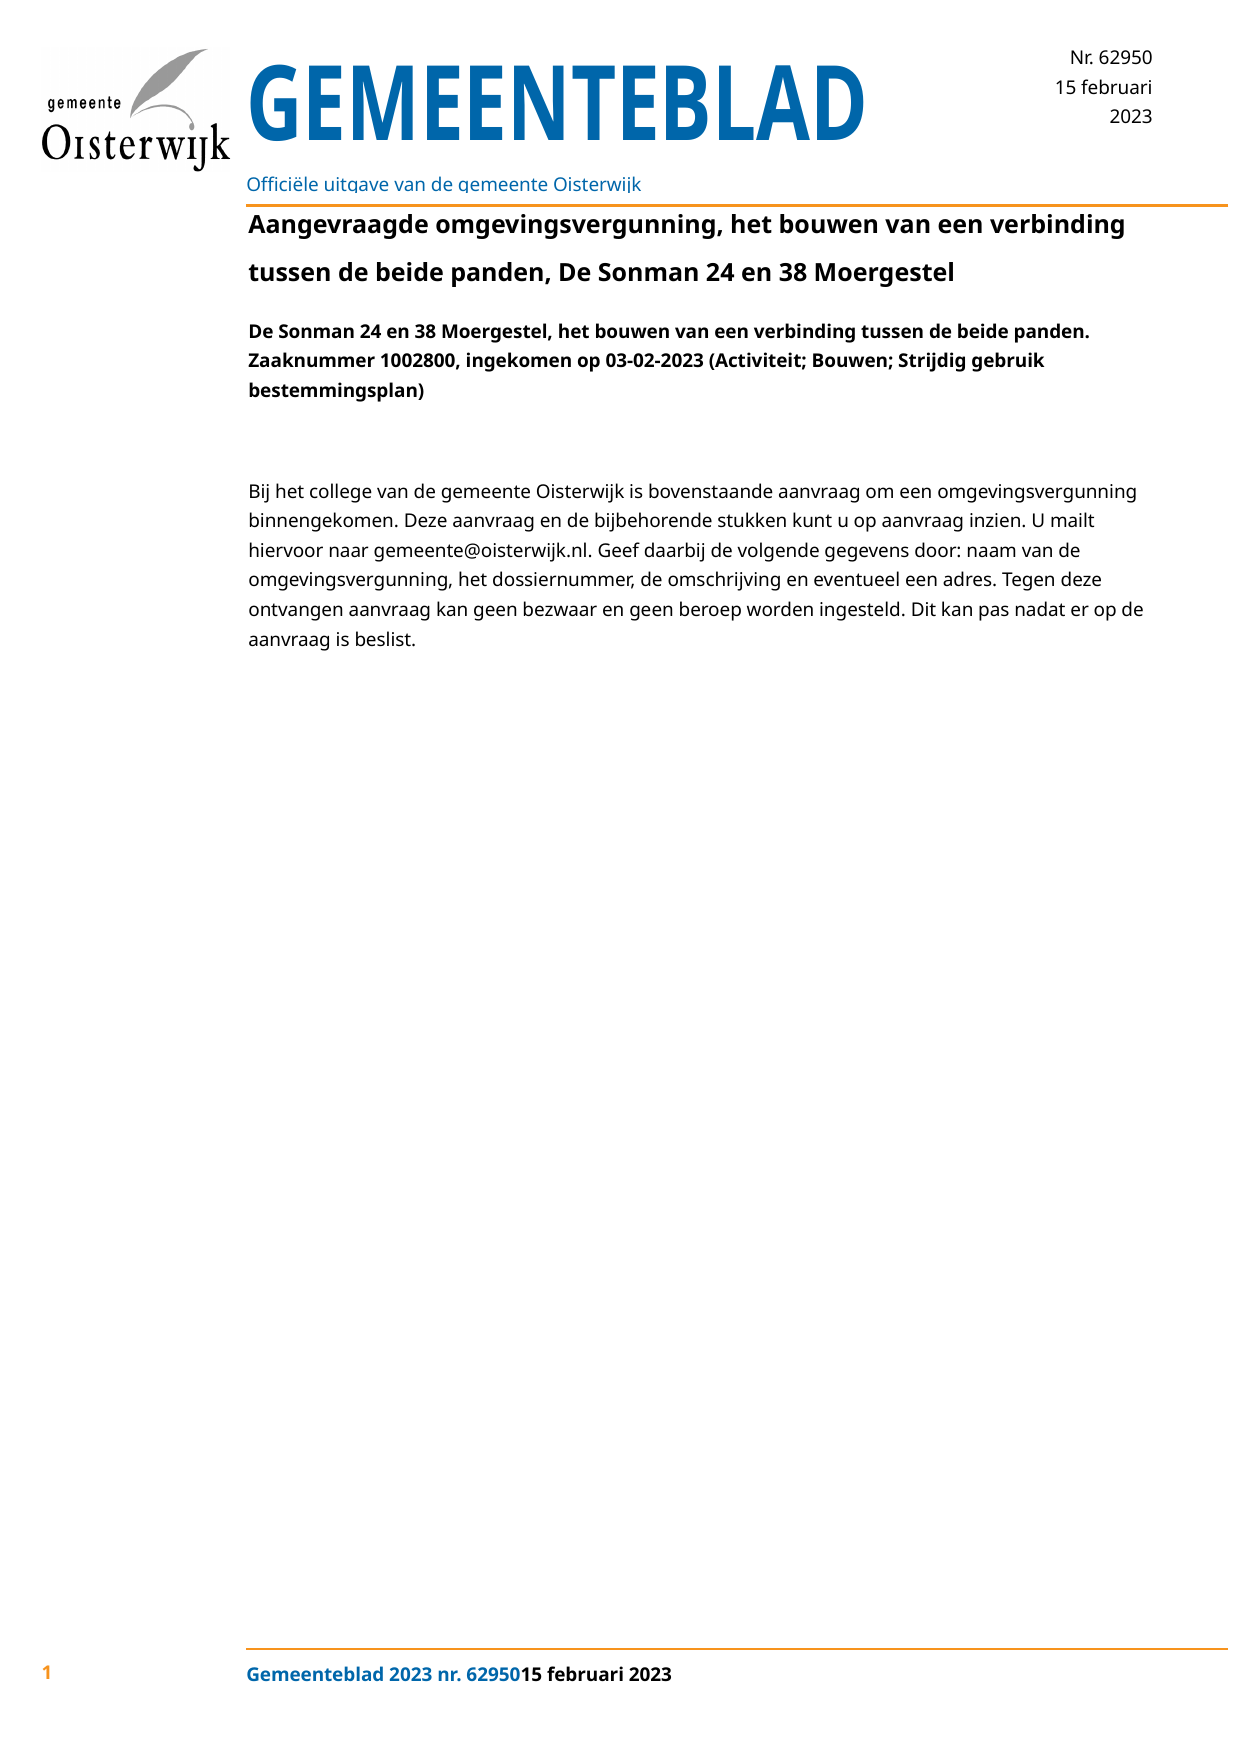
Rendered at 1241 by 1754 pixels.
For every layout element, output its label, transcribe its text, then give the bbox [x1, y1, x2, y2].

picture [41, 47, 231, 172]
text De Sonman 24 en 38 Moergestel, het bouwen van een verbinding tussen de beide panden. Zaaknummer 1002800, ingekomen op 03-02-2023 (Activiteit; Bouwen; Strijdig gebruik bestemmingsplan) [248, 318, 1152, 403]
text Bij het college van de gemeente Oisterwijk is bovenstaande aanvraag om een omgevingsvergunning binnengekomen. Deze aanvraag en de bijbehorende stukken kunt u op aanvraag inzien. U mailt hiervoor naar gemeente@oisterwijk.nl. Geef daarbij de volgende gegevens door: naam van de omgevingsvergunning, het dossiernummer, de omschrijving en eventueel een adres. Tegen deze ontvangen aanvraag kan geen bezwaar en geen beroep worden ingesteld. Dit kan pas nadat er op de aanvraag is beslist. [248, 478, 1152, 652]
text Aangevraagde omgevingsvergunning, het bouwen van een verbinding tussen de beide panden, De Sonman 24 en 38 Moergestel [248, 207, 1152, 288]
